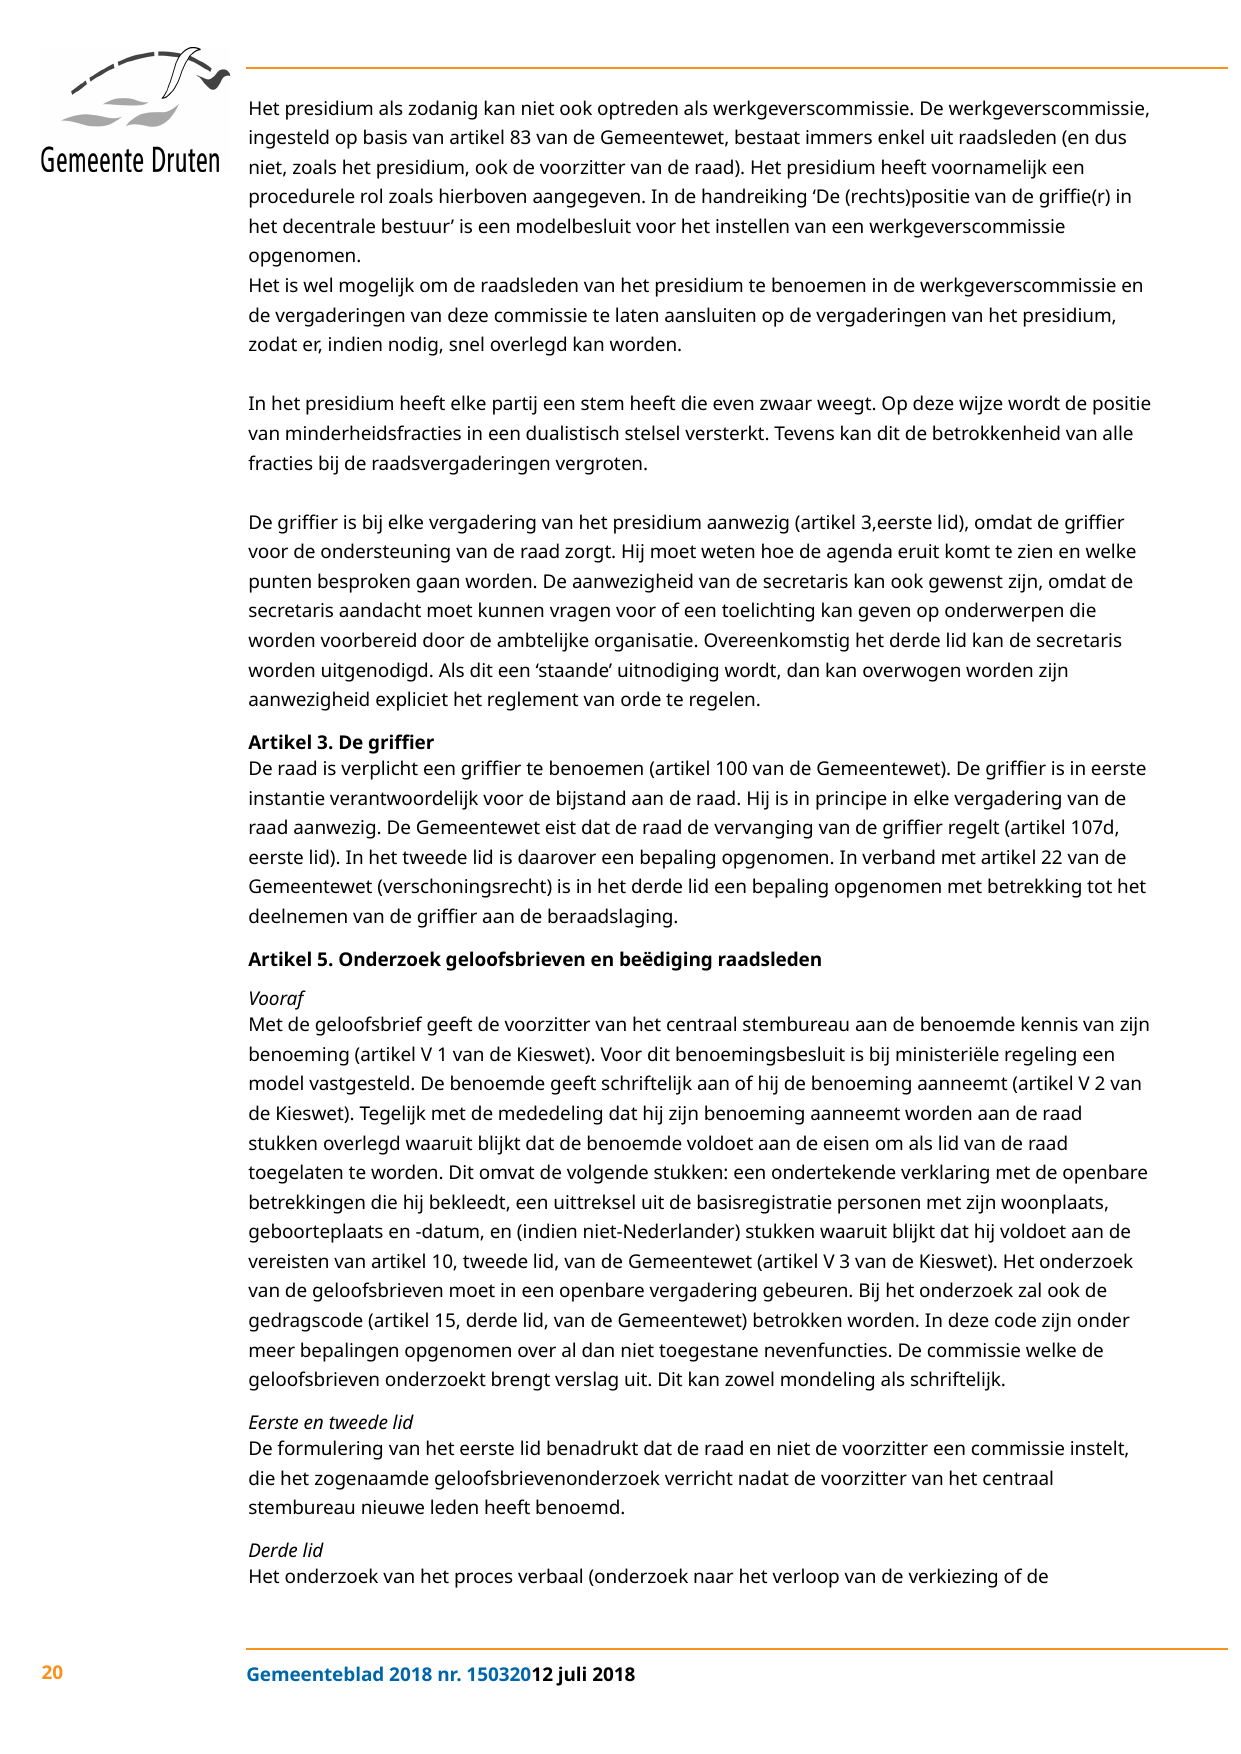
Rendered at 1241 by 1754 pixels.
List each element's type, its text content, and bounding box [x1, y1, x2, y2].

text In het presidium heeft elke partij een stem heeft die even zwaar weegt. Op deze wijze wordt de positie van minderheidsfracties in een dualistisch stelsel versterkt. Tevens kan dit de betrokkenheid van alle fracties bij de raadsvergaderingen vergroten. [248, 391, 1152, 476]
text Met de geloofsbrief geeft de voorzitter van het centraal stembureau aan de benoemde kennis van zijn benoeming (artikel V 1 van de Kieswet). Voor dit benoemingsbesluit is bij ministeriële regeling een model vastgesteld. De benoemde geeft schriftelijk aan of hij de benoeming aanneemt (artikel V 2 van de Kieswet). Tegelijk met de mededeling dat hij zijn benoeming aanneemt worden aan de raad stukken overlegd waaruit blijkt dat de benoemde voldoet aan de eisen om als lid van de raad toegelaten te worden. Dit omvat de volgende stukken: een ondertekende verklaring met de openbare betrekkingen die hij bekleedt, een uittreksel uit de basisregistratie personen met zijn woonplaats, geboorteplaats en -datum, en (indien niet-Nederlander) stukken waaruit blijkt dat hij voldoet aan de vereisten van artikel 10, tweede lid, van de Gemeentewet (artikel V 3 van de Kieswet). Het onderzoek van de geloofsbrieven moet in een openbare vergadering gebeuren. Bij het onderzoek zal ook de gedragscode (artikel 15, derde lid, van de Gemeentewet) betrokken worden. In deze code zijn onder meer bepalingen opgenomen over al dan niet toegestane nevenfuncties. De commissie welke de geloofsbrieven onderzoekt brengt verslag uit. Dit kan zowel mondeling als schriftelijk. [248, 1011, 1152, 1392]
text Eerste en tweede lid [248, 1409, 1152, 1435]
text Het presidium als zodanig kan niet ook optreden als werkgeverscommissie. De werkgeverscommissie, ingesteld op basis van artikel 83 van de Gemeentewet, bestaat immers enkel uit raadsleden (en dus niet, zoals het presidium, ook de voorzitter van de raad). Het presidium heeft voornamelijk een procedurele rol zoals hierboven aangegeven. In de handreiking ‘De (rechts)positie van de griffie(r) in het decentrale bestuur’ is een modelbesluit voor het instellen van een werkgeverscommissie opgenomen. [248, 95, 1152, 268]
text De griffier is bij elke vergadering van het presidium aanwezig (artikel 3,eerste lid), omdat de griffier voor de ondersteuning van de raad zorgt. Hij moet weten hoe de agenda eruit komt te zien en welke punten besproken gaan worden. De aanwezigheid van de secretaris kan ook gewenst zijn, omdat de secretaris aandacht moet kunnen vragen voor of een toelichting kan geven op onderwerpen die worden voorbereid door de ambtelijke organisatie. Overeenkomstig het derde lid kan de secretaris worden uitgenodigd. Als dit een ‘staande’ uitnodiging wordt, dan kan overwogen worden zijn aanwezigheid expliciet het reglement van orde te regelen. [248, 509, 1152, 712]
text De raad is verplicht een griffier te benoemen (artikel 100 van de Gemeentewet). De griffier is in eerste instantie verantwoordelijk voor de bijstand aan de raad. Hij is in principe in elke vergadering van de raad aanwezig. De Gemeentewet eist dat de raad de vervanging van de griffier regelt (artikel 107d, eerste lid). In het tweede lid is daarover een bepaling opgenomen. In verband met artikel 22 van de Gemeentewet (verschoningsrecht) is in het derde lid een bepaling opgenomen met betrekking tot het deelnemen van de griffier aan de beraadslaging. [248, 755, 1152, 929]
picture [41, 47, 231, 172]
text Vooraf [248, 986, 1152, 1011]
text Het is wel mogelijk om de raadsleden van het presidium te benoemen in de werkgeverscommissie en de vergaderingen van deze commissie te laten aansluiten op de vergaderingen van het presidium, zodat er, indien nodig, snel overlegd kan worden. [248, 272, 1152, 357]
text De formulering van het eerste lid benadrukt dat de raad en niet de voorzitter een commissie instelt, die het zogenaamde geloofsbrievenonderzoek verricht nadat de voorzitter van het centraal stembureau nieuwe leden heeft benoemd. [248, 1435, 1152, 1520]
text Artikel 3. De griffier [248, 729, 1152, 755]
text Artikel 5. Onderzoek geloofsbrieven en beëdiging raadsleden [248, 946, 1152, 972]
text Het onderzoek van het proces verbaal (onderzoek naar het verloop van de verkiezing of de [248, 1563, 1152, 1589]
text Derde lid [248, 1537, 1152, 1563]
